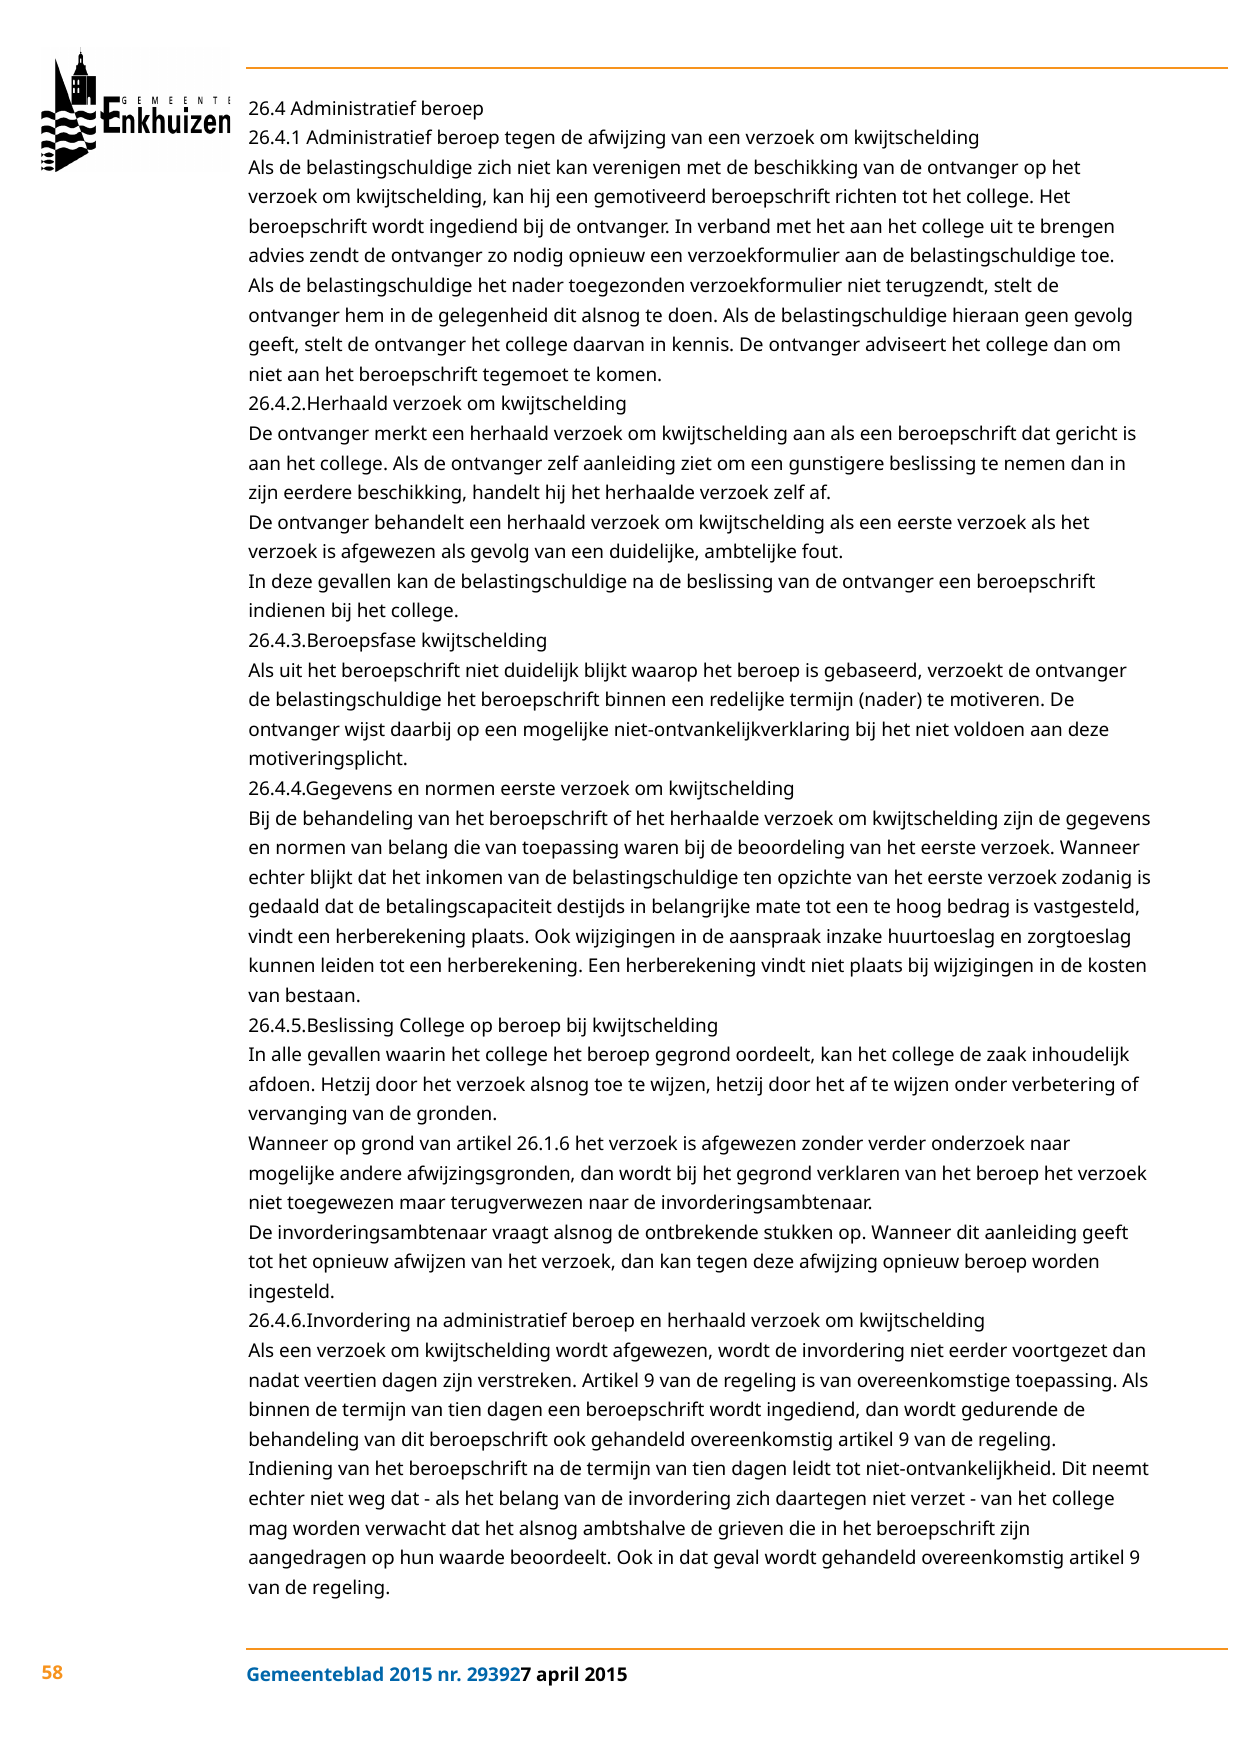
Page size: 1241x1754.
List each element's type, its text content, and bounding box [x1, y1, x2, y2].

text In alle gevallen waarin het college het beroep gegrond oordeelt, kan het college de zaak inhoudelijk afdoen. Hetzij door het verzoek alsnog toe te wijzen, hetzij door het af te wijzen onder verbetering of vervanging van de gronden. [248, 1041, 1152, 1126]
text Wanneer op grond van artikel 26.1.6 het verzoek is afgewezen zonder verder onderzoek naar mogelijke andere afwijzingsgronden, dan wordt bij het gegrond verklaren van het beroep het verzoek niet toegewezen maar terugverwezen naar de invorderingsambtenaar. [248, 1130, 1152, 1215]
text Bij de behandeling van het beroepschrift of het herhaalde verzoek om kwijtschelding zijn de gegevens en normen van belang die van toepassing waren bij de beoordeling van het eerste verzoek. Wanneer echter blijkt dat het inkomen van de belastingschuldige ten opzichte van het eerste verzoek zodanig is gedaald dat de betalingscapaciteit destijds in belangrijke mate tot een te hoog bedrag is vastgesteld, vindt een herberekening plaats. Ook wijzigingen in de aanspraak inzake huurtoeslag en zorgtoeslag kunnen leiden tot een herberekening. Een herberekening vindt niet plaats bij wijzigingen in de kosten van bestaan. [248, 805, 1152, 1008]
picture [41, 47, 231, 172]
text 26.4 Administratief beroep [248, 95, 1152, 121]
text De invorderingsambtenaar vraagt alsnog de ontbrekende stukken op. Wanneer dit aanleiding geeft tot het opnieuw afwijzen van het verzoek, dan kan tegen deze afwijzing opnieuw beroep worden ingesteld. [248, 1219, 1152, 1304]
text Als de belastingschuldige zich niet kan verenigen met de beschikking van de ontvanger op het verzoek om kwijtschelding, kan hij een gemotiveerd beroepschrift richten tot het college. Het beroepschrift wordt ingediend bij de ontvanger. In verband met het aan het college uit te brengen advies zendt de ontvanger zo nodig opnieuw een verzoekformulier aan de belastingschuldige toe. [248, 154, 1152, 268]
text Indiening van het beroepschrift na de termijn van tien dagen leidt tot niet-ontvankelijkheid. Dit neemt echter niet weg dat - als het belang van de invordering zich daartegen niet verzet - van het college mag worden verwacht dat het alsnog ambtshalve de grieven die in het beroepschrift zijn aangedragen op hun waarde beoordeelt. Ook in dat geval wordt gehandeld overeenkomstig artikel 9 van de regeling. [248, 1456, 1152, 1600]
text Als uit het beroepschrift niet duidelijk blijkt waarop het beroep is gebaseerd, verzoekt de ontvanger de belastingschuldige het beroepschrift binnen een redelijke termijn (nader) te motiveren. De ontvanger wijst daarbij op een mogelijke niet-ontvankelijkverklaring bij het niet voldoen aan deze motiveringsplicht. [248, 657, 1152, 771]
text In deze gevallen kan de belastingschuldige na de beslissing van de ontvanger een beroepschrift indienen bij het college. [248, 568, 1152, 623]
text 26.4.3.Beroepsfase kwijtschelding [248, 627, 1152, 653]
text Als een verzoek om kwijtschelding wordt afgewezen, wordt de invordering niet eerder voortgezet dan nadat veertien dagen zijn verstreken. Artikel 9 van de regeling is van overeenkomstige toepassing. Als binnen de termijn van tien dagen een beroepschrift wordt ingediend, dan wordt gedurende de behandeling van dit beroepschrift ook gehandeld overeenkomstig artikel 9 van de regeling. [248, 1337, 1152, 1452]
text 26.4.5.Beslissing College op beroep bij kwijtschelding [248, 1012, 1152, 1038]
text 26.4.1 Administratief beroep tegen de afwijzing van een verzoek om kwijtschelding [248, 124, 1152, 150]
text 26.4.2.Herhaald verzoek om kwijtschelding [248, 391, 1152, 416]
text De ontvanger behandelt een herhaald verzoek om kwijtschelding als een eerste verzoek als het verzoek is afgewezen als gevolg van een duidelijke, ambtelijke fout. [248, 509, 1152, 564]
text Als de belastingschuldige het nader toegezonden verzoekformulier niet terugzendt, stelt de ontvanger hem in de gelegenheid dit alsnog te doen. Als de belastingschuldige hieraan geen gevolg geeft, stelt de ontvanger het college daarvan in kennis. De ontvanger adviseert het college dan om niet aan het beroepschrift tegemoet te komen. [248, 272, 1152, 387]
text 26.4.4.Gegevens en normen eerste verzoek om kwijtschelding [248, 775, 1152, 801]
text 26.4.6.Invordering na administratief beroep en herhaald verzoek om kwijtschelding [248, 1308, 1152, 1333]
text De ontvanger merkt een herhaald verzoek om kwijtschelding aan als een beroepschrift dat gericht is aan het college. Als de ontvanger zelf aanleiding ziet om een gunstigere beslissing te nemen dan in zijn eerdere beschikking, handelt hij het herhaalde verzoek zelf af. [248, 420, 1152, 505]
